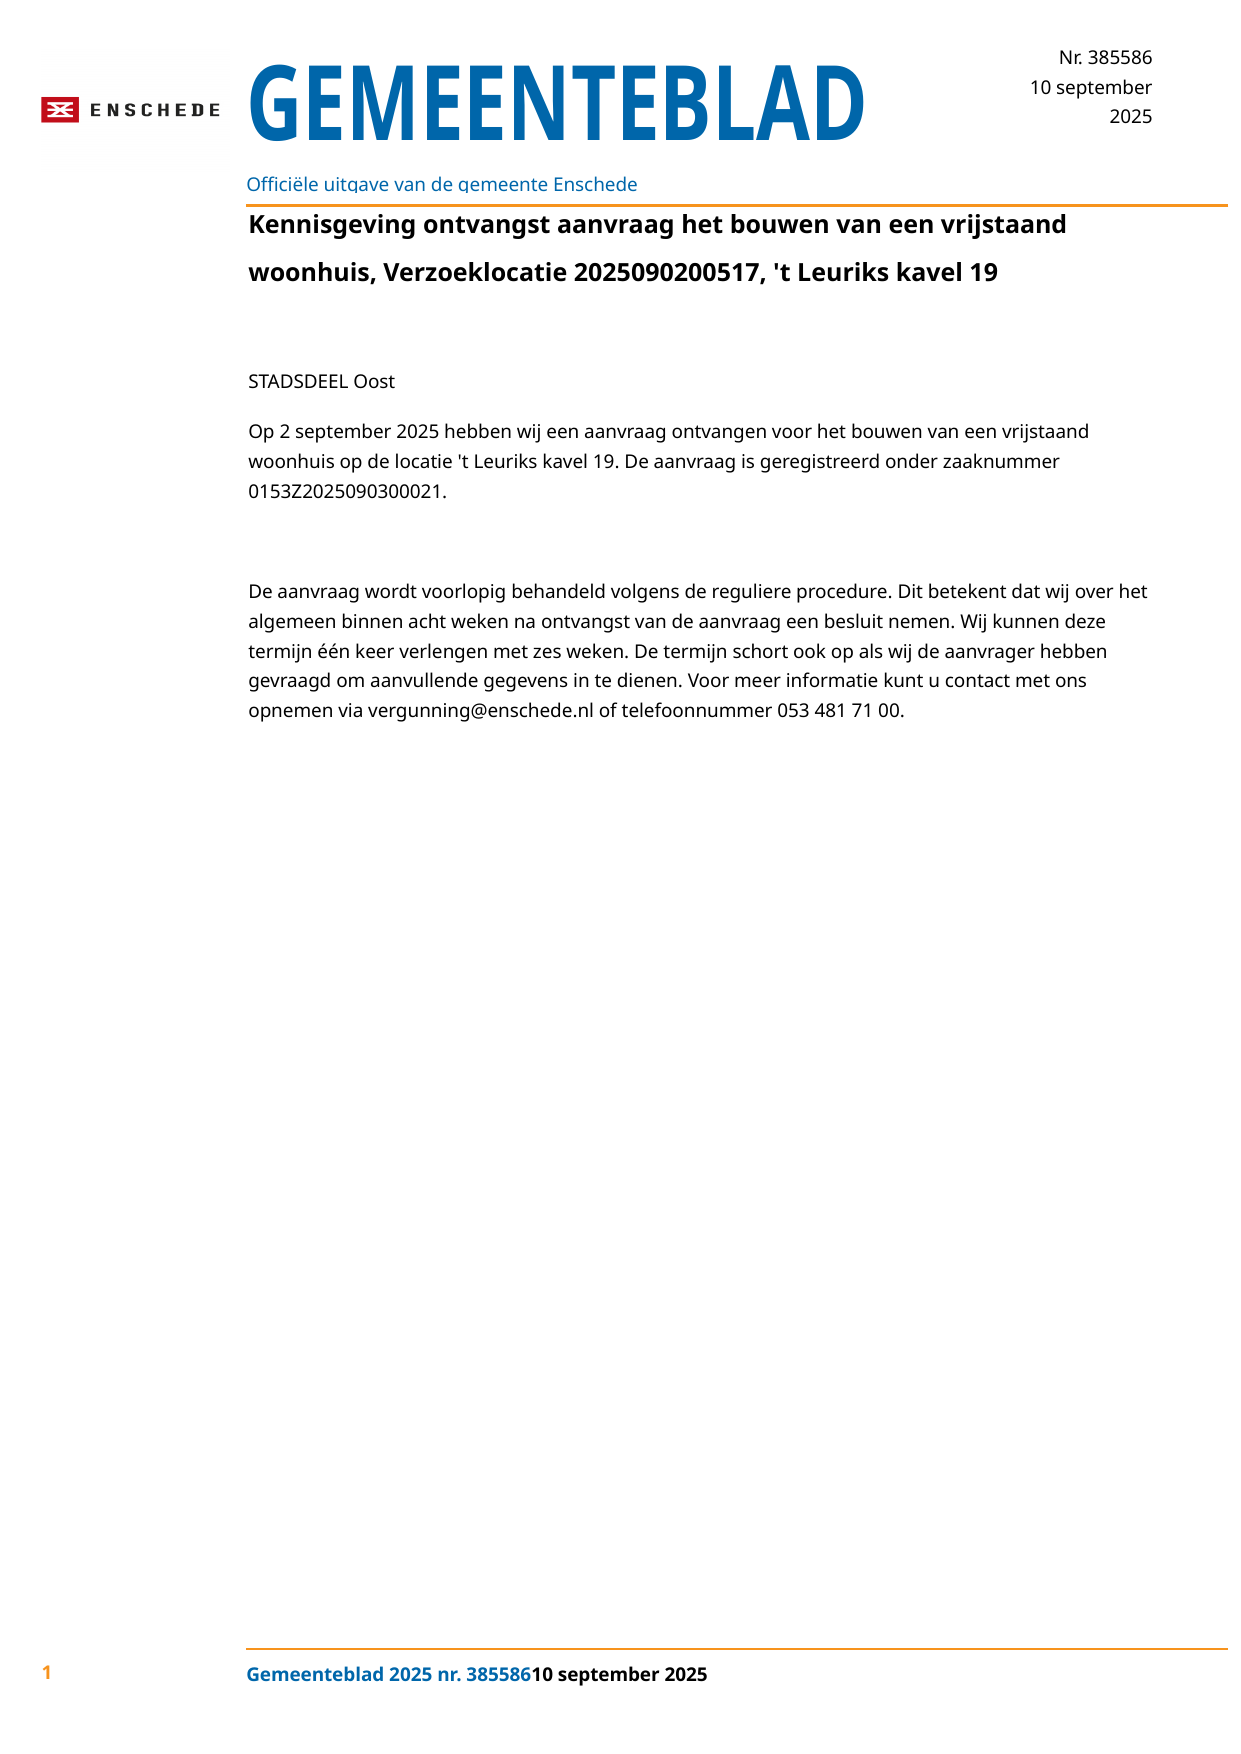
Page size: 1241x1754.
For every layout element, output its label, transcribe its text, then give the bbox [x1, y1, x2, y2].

text STADSDEEL Oost [248, 368, 1152, 394]
text De aanvraag wordt voorlopig behandeld volgens de reguliere procedure. Dit betekent dat wij over het algemeen binnen acht weken na ontvangst van de aanvraag een besluit nemen. Wij kunnen deze termijn één keer verlengen met zes weken. De termijn schort ook op als wij de aanvrager hebben gevraagd om aanvullende gegevens in te dienen. Voor meer informatie kunt u contact met ons opnemen via vergunning@enschede.nl of telefoonnummer 053 481 71 00. [248, 579, 1152, 723]
text Kennisgeving ontvangst aanvraag het bouwen van een vrijstaand woonhuis, Verzoeklocatie 2025090200517, 't Leuriks kavel 19 [248, 207, 1152, 288]
text Op 2 september 2025 hebben wij een aanvraag ontvangen voor het bouwen van een vrijstaand woonhuis op de locatie 't Leuriks kavel 19. De aanvraag is geregistreerd onder zaaknummer 0153Z2025090300021. [248, 419, 1152, 504]
picture [41, 47, 231, 172]
